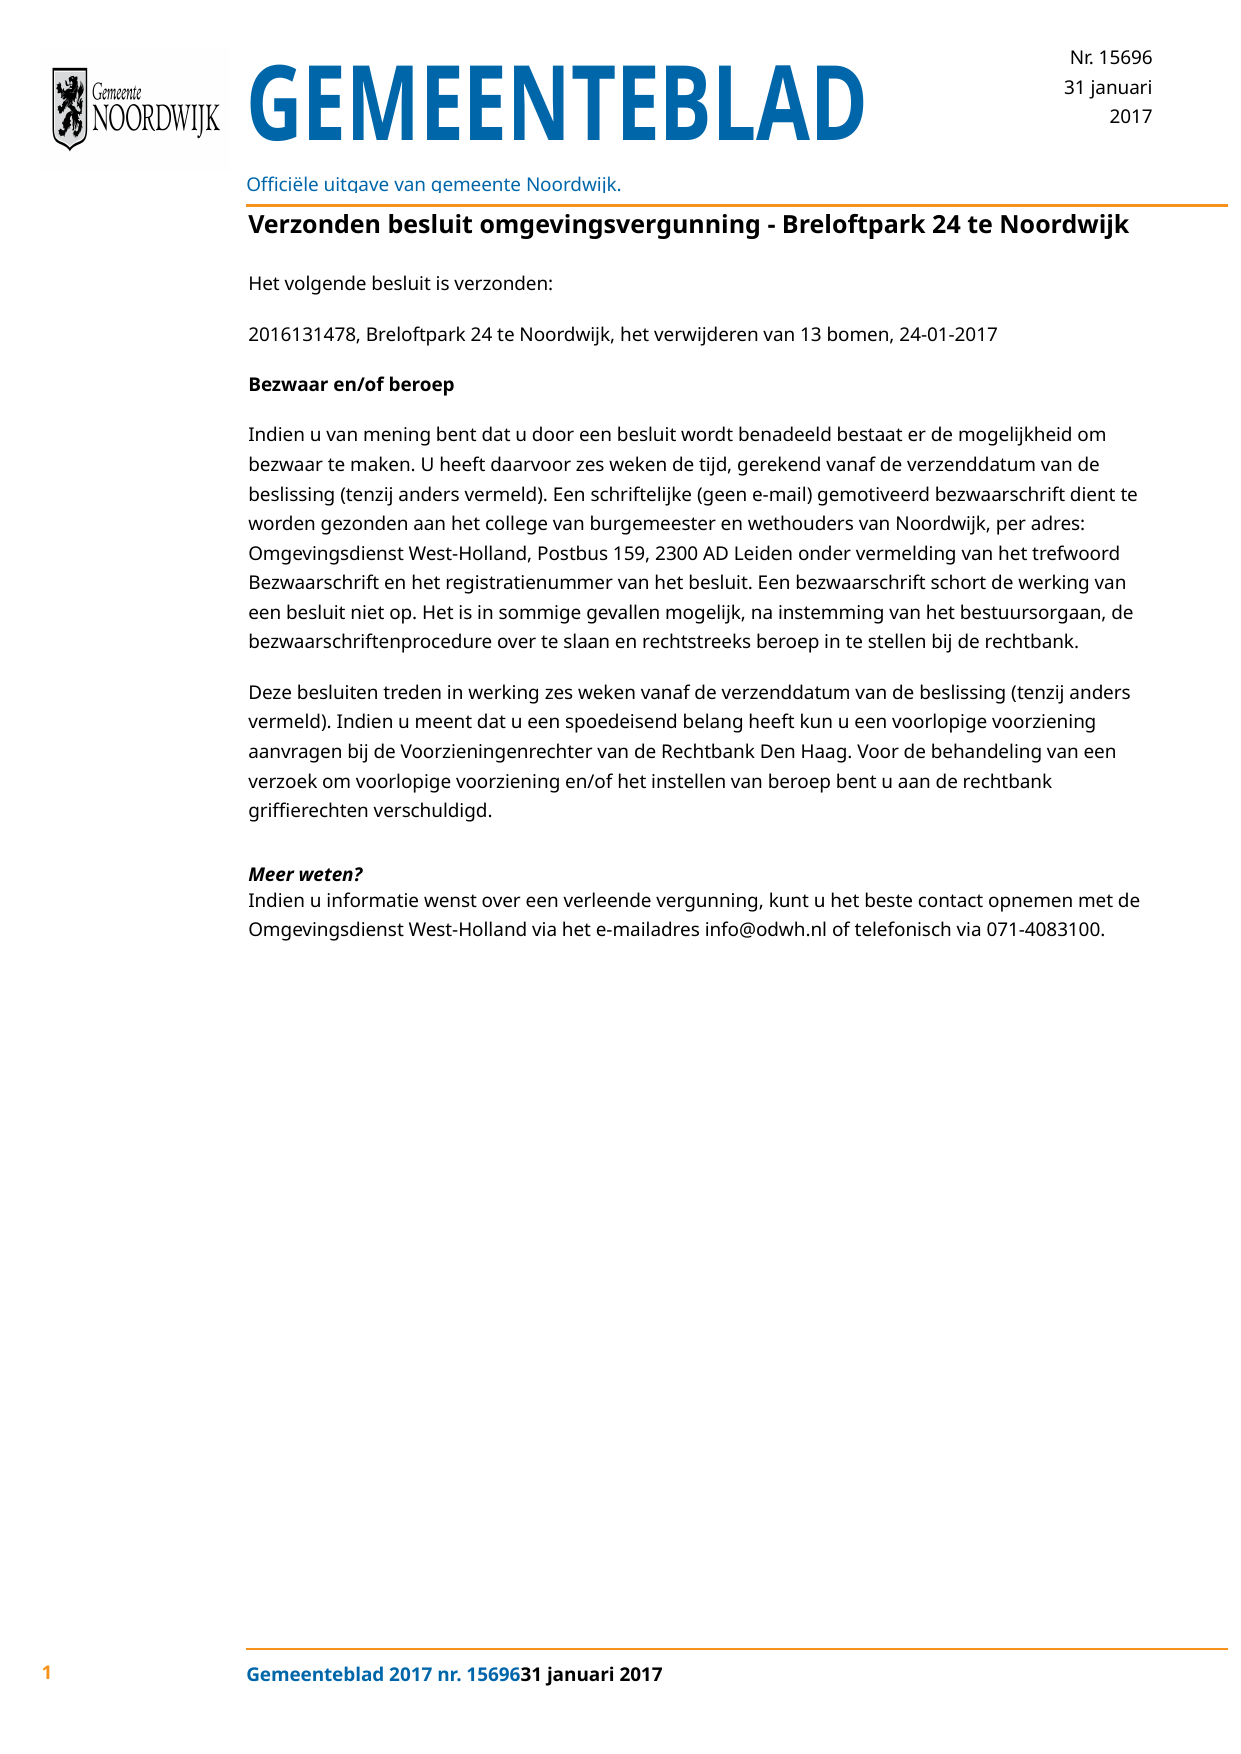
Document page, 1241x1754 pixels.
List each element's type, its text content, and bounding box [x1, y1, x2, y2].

text Bezwaar en/of beroep [248, 371, 1152, 397]
text 2016131478, Breloftpark 24 te Noordwijk, het verwijderen van 13 bomen, 24-01-2017 [248, 321, 1152, 346]
text Verzonden besluit omgevingsvergunning - Breloftpark 24 te Noordwijk [248, 207, 1152, 241]
text Indien u van mening bent dat u door een besluit wordt benadeeld bestaat er de mogelijkheid om bezwaar te maken. U heeft daarvoor zes weken de tijd, gerekend vanaf de verzenddatum van de beslissing (tenzij anders vermeld). Een schriftelijke (geen e-mail) gemotiveerd bezwaarschrift dient te worden gezonden aan het college van burgemeester en wethouders van Noordwijk, per adres: Omgevingsdienst West-Holland, Postbus 159, 2300 AD Leiden onder vermelding van het trefwoord Bezwaarschrift en het registratienummer van het besluit. Een bezwaarschrift schort de werking van een besluit niet op. Het is in sommige gevallen mogelijk, na instemming van het bestuursorgaan, de bezwaarschriftenprocedure over te slaan en rechtstreeks beroep in te stellen bij de rechtbank. [248, 422, 1152, 654]
text Meer weten? [248, 861, 1152, 887]
text Het volgende besluit is verzonden: [248, 270, 1152, 296]
picture [41, 47, 231, 172]
text Indien u informatie wenst over een verleende vergunning, kunt u het beste contact opnemen met de Omgevingsdienst West-Holland via het e-mailadres info@odwh.nl of telefonisch via 071-4083100. [248, 887, 1152, 942]
text Deze besluiten treden in werking zes weken vanaf de verzenddatum van de beslissing (tenzij anders vermeld). Indien u meent dat u een spoedeisend belang heeft kun u een voorlopige voorziening aanvragen bij de Voorzieningenrechter van de Rechtbank Den Haag. Voor de behandeling van een verzoek om voorlopige voorziening en/of het instellen van beroep bent u aan de rechtbank griffierechten verschuldigd. [248, 679, 1152, 823]
